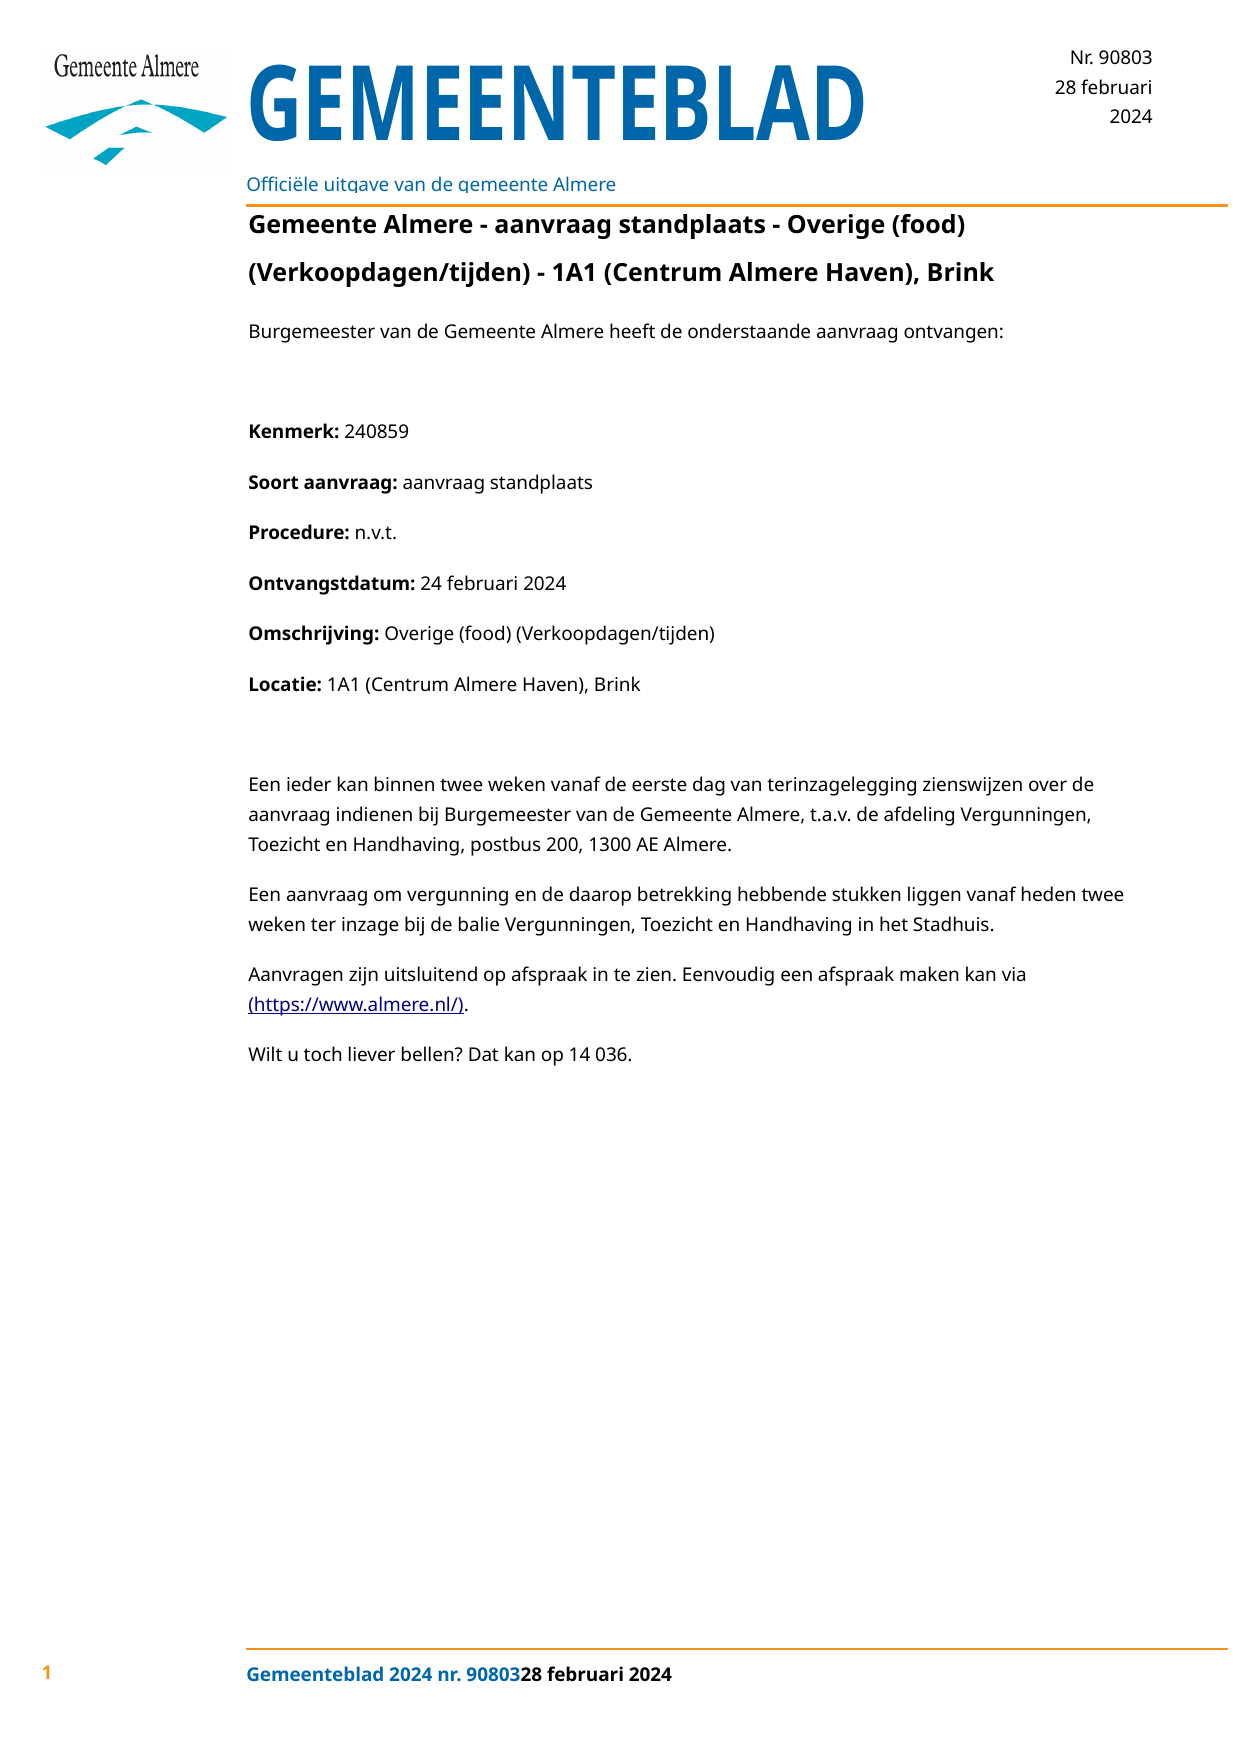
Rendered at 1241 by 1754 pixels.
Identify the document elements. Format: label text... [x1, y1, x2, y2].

picture [41, 47, 231, 172]
text Gemeente Almere - aanvraag standplaats - Overige (food) (Verkoopdagen/tijden) - 1A1 (Centrum Almere Haven), Brink [248, 207, 1152, 288]
text Ontvangstdatum: 24 februari 2024 [248, 570, 1152, 596]
text Een aanvraag om vergunning en de daarop betrekking hebbende stukken liggen vanaf heden twee weken ter inzage bij de balie Vergunningen, Toezicht en Handhaving in het Stadhuis. [248, 881, 1152, 937]
text Wilt u toch liever bellen? Dat kan op 14 036. [248, 1041, 1152, 1067]
text Soort aanvraag: aanvraag standplaats [248, 469, 1152, 495]
text Procedure: n.v.t. [248, 519, 1152, 545]
text Omschrijving: Overige (food) (Verkoopdagen/tijden) [248, 620, 1152, 646]
text Aanvragen zijn uitsluitend op afspraak in te zien. Eenvoudig een afspraak maken kan via (https://www.almere.nl/). [248, 961, 1152, 1017]
text Een ieder kan binnen twee weken vanaf de eerste dag van terinzagelegging zienswijzen over de aanvraag indienen bij Burgemeester van de Gemeente Almere, t.a.v. de afdeling Vergunningen, Toezicht en Handhaving, postbus 200, 1300 AE Almere. [248, 772, 1152, 857]
text Kenmerk: 240859 [248, 419, 1152, 444]
text Burgemeester van de Gemeente Almere heeft de onderstaande aanvraag ontvangen: [248, 318, 1152, 344]
text Locatie: 1A1 (Centrum Almere Haven), Brink [248, 671, 1152, 697]
